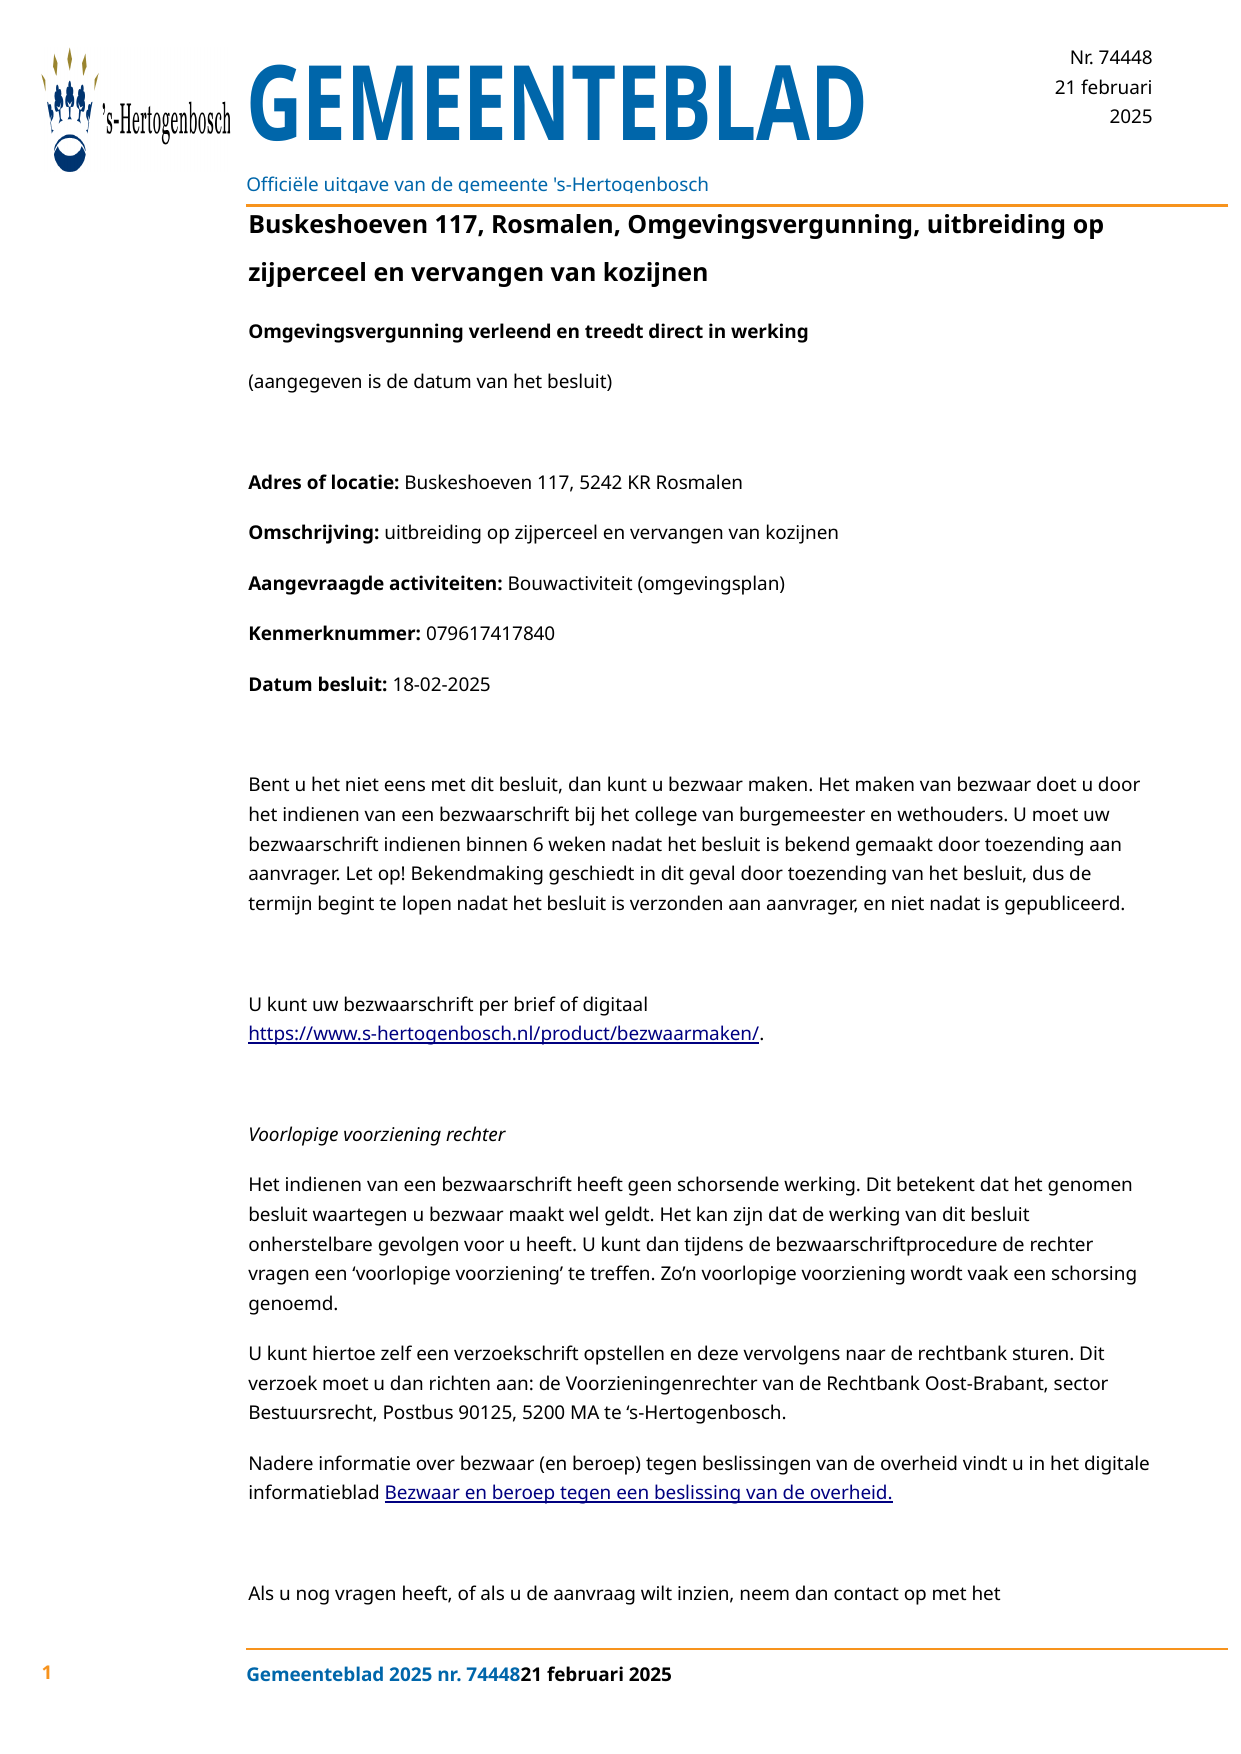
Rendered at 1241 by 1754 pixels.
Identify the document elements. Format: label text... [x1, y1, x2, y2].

text Buskeshoeven 117, Rosmalen, Omgevingsvergunning, uitbreiding op zijperceel en vervangen van kozijnen [248, 207, 1152, 288]
text Nadere informatie over bezwaar (en beroep) tegen beslissingen van de overheid vindt u in het digitale informatieblad Bezwaar en beroep tegen een beslissing van de overheid. [248, 1450, 1152, 1505]
text Het indienen van een bezwaarschrift heeft geen schorsende werking. Dit betekent dat het genomen besluit waartegen u bezwaar maakt wel geldt. Het kan zijn dat de werking van dit besluit onherstelbare gevolgen voor u heeft. U kunt dan tijdens de bezwaarschriftprocedure de rechter vragen een ‘voorlopige voorziening’ te treffen. Zo’n voorlopige voorziening wordt vaak een schorsing genoemd. [248, 1172, 1152, 1316]
text Voorlopige voorziening rechter [248, 1121, 1152, 1147]
text U kunt hiertoe zelf een verzoekschrift opstellen en deze vervolgens naar de rechtbank sturen. Dit verzoek moet u dan richten aan: de Voorzieningenrechter van de Rechtbank Oost-Brabant, sector Bestuursrecht, Postbus 90125, 5200 MA te ‘s-Hertogenbosch. [248, 1340, 1152, 1425]
text Adres of locatie: Buskeshoeven 117, 5242 KR Rosmalen [248, 469, 1152, 495]
text Als u nog vragen heeft, of als u de aanvraag wilt inzien, neem dan contact op met het [248, 1580, 1152, 1606]
picture [41, 47, 231, 172]
text U kunt uw bezwaarschrift per brief of digitaal https://www.s-hertogenbosch.nl/product/bezwaarmaken/. [248, 991, 1152, 1046]
text Aangevraagde activiteiten: Bouwactiviteit (omgevingsplan) [248, 570, 1152, 596]
text Datum besluit: 18-02-2025 [248, 671, 1152, 697]
text (aangegeven is de datum van het besluit) [248, 368, 1152, 394]
text Kenmerknummer: 079617417840 [248, 620, 1152, 646]
text Omschrijving: uitbreiding op zijperceel en vervangen van kozijnen [248, 519, 1152, 545]
text Omgevingsvergunning verleend en treedt direct in werking [248, 318, 1152, 344]
text Bent u het niet eens met dit besluit, dan kunt u bezwaar maken. Het maken van bezwaar doet u door het indienen van een bezwaarschrift bij het college van burgemeester en wethouders. U moet uw bezwaarschrift indienen binnen 6 weken nadat het besluit is bekend gemaakt door toezending aan aanvrager. Let op! Bekendmaking geschiedt in dit geval door toezending van het besluit, dus de termijn begint te lopen nadat het besluit is verzonden aan aanvrager, en niet nadat is gepubliceerd. [248, 772, 1152, 916]
